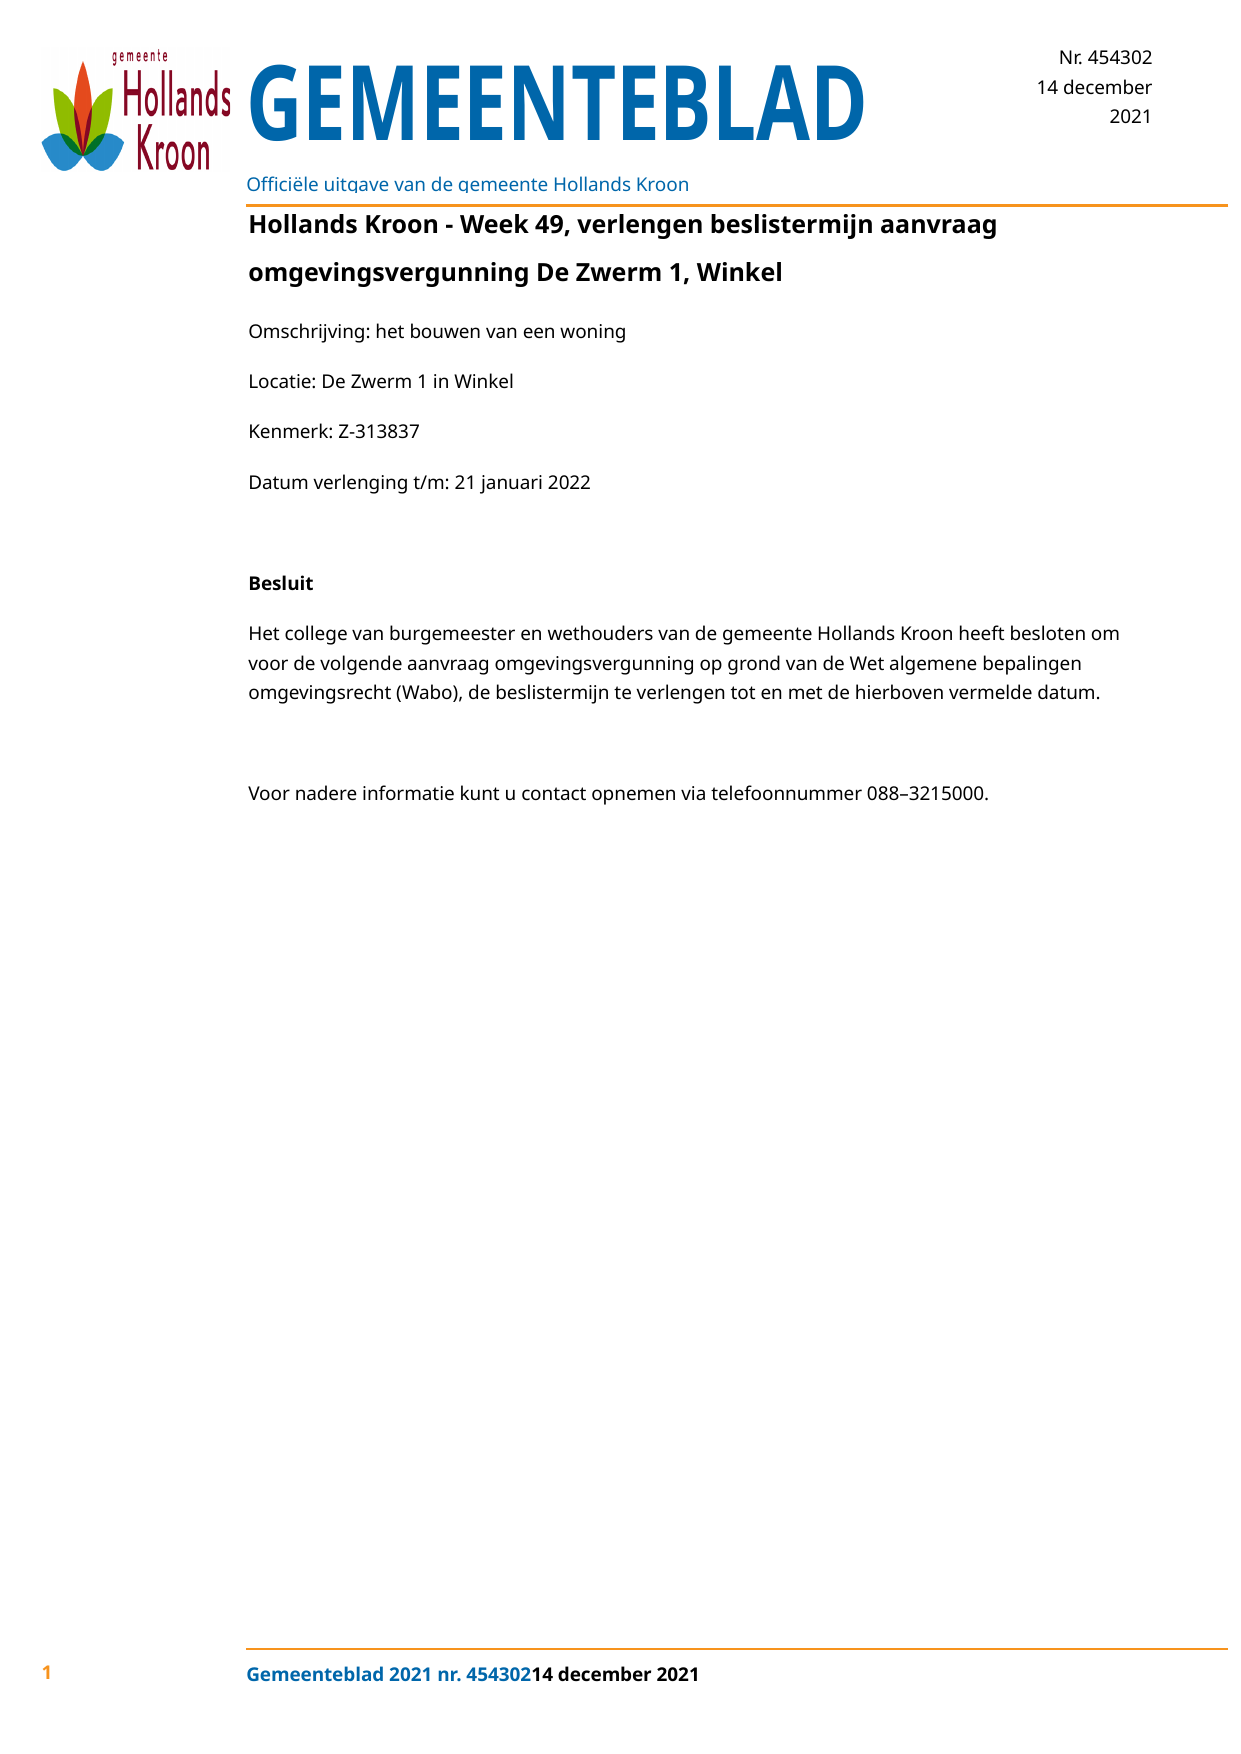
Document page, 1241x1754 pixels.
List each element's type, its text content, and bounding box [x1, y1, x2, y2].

text Het college van burgemeester en wethouders van de gemeente Hollands Kroon heeft besloten om voor de volgende aanvraag omgevingsvergunning op grond van de Wet algemene bepalingen omgevingsrecht (Wabo), de beslistermijn te verlengen tot en met de hierboven vermelde datum. [248, 620, 1152, 705]
text Datum verlenging t/m: 21 januari 2022 [248, 469, 1152, 495]
text Voor nadere informatie kunt u contact opnemen via telefoonnummer 088–3215000. [248, 780, 1152, 806]
text Besluit [248, 570, 1152, 596]
picture [41, 47, 231, 172]
text Locatie: De Zwerm 1 in Winkel [248, 368, 1152, 394]
text Kenmerk: Z-313837 [248, 419, 1152, 444]
text Omschrijving: het bouwen van een woning [248, 318, 1152, 344]
text Hollands Kroon - Week 49, verlengen beslistermijn aanvraag omgevingsvergunning De Zwerm 1, Winkel [248, 207, 1152, 288]
